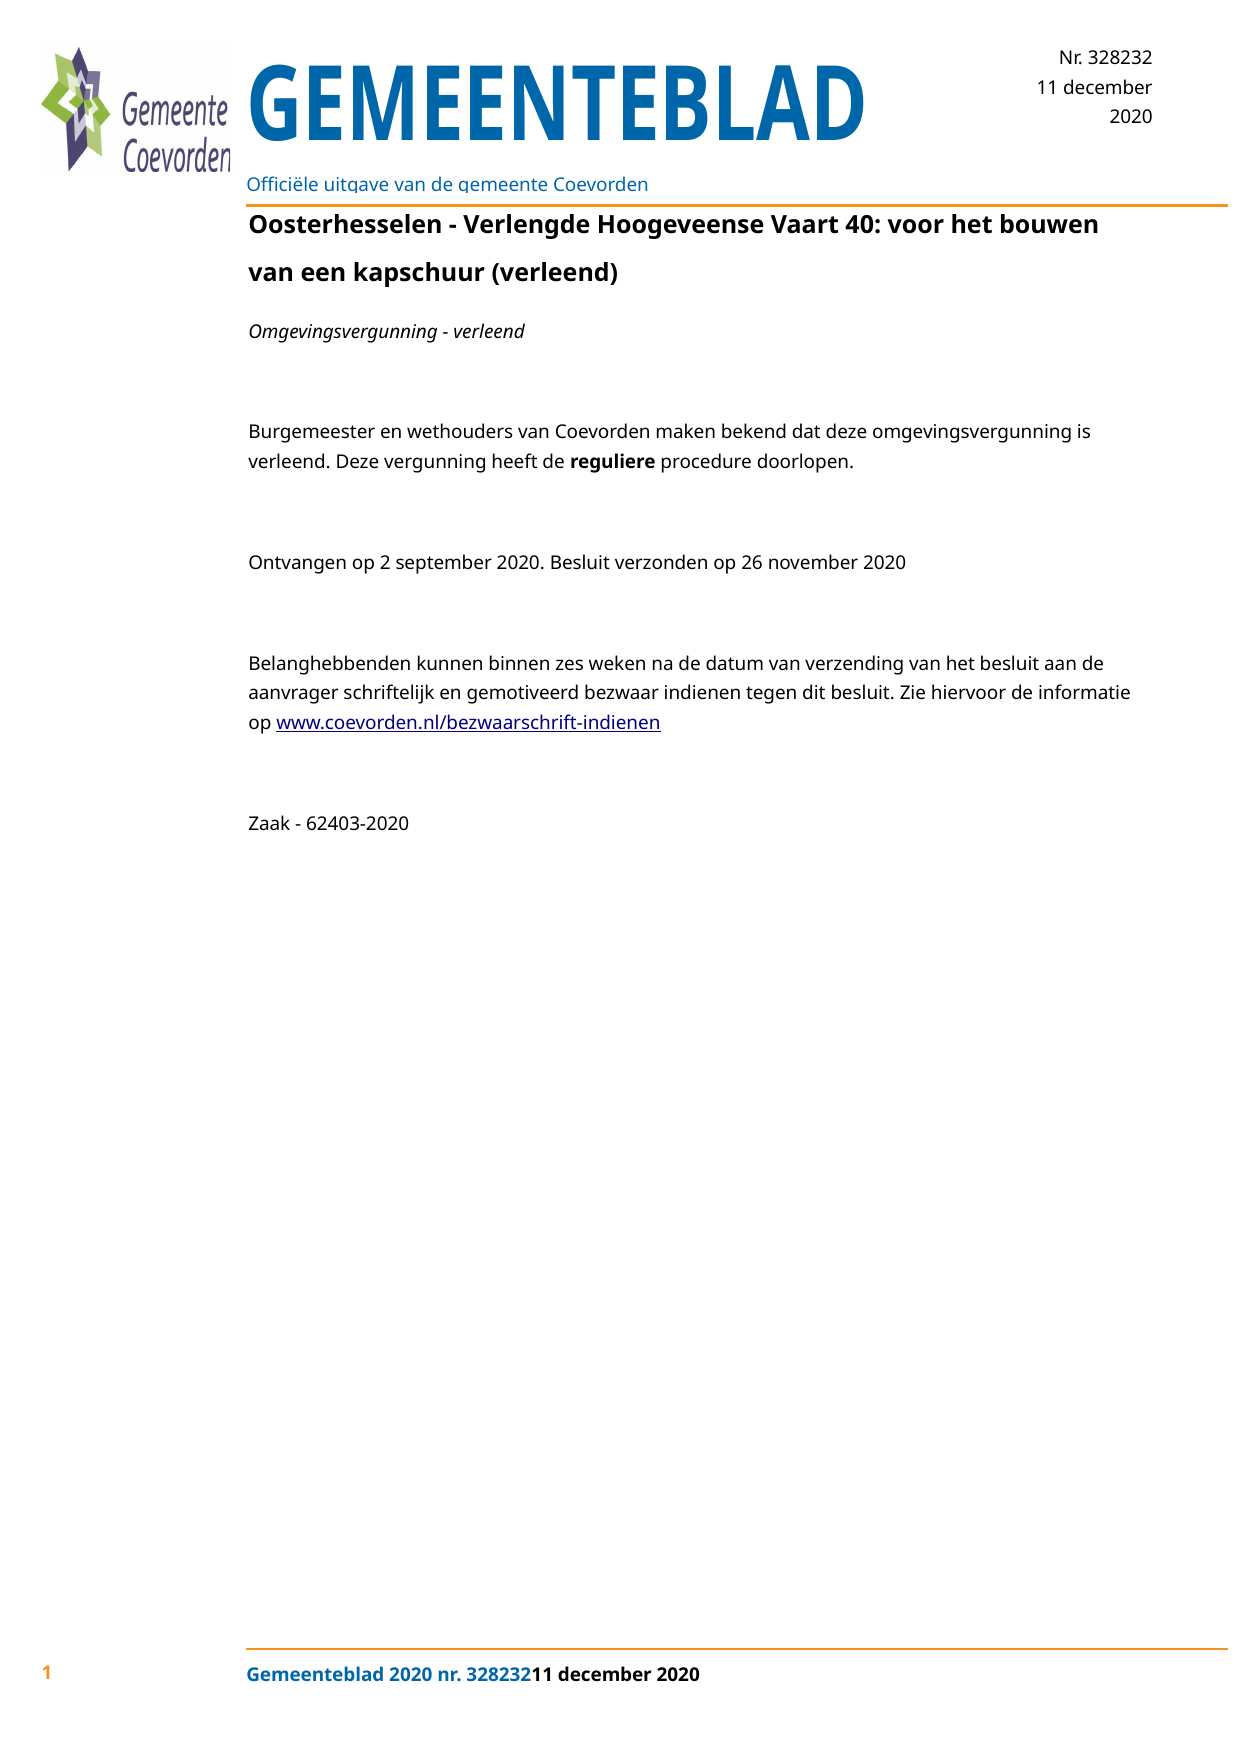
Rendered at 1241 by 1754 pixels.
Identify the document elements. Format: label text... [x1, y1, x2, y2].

text Ontvangen op 2 september 2020. Besluit verzonden op 26 november 2020 [248, 549, 1152, 575]
picture [41, 47, 231, 172]
text Burgemeester en wethouders van Coevorden maken bekend dat deze omgevingsvergunning is verleend. Deze vergunning heeft de reguliere procedure doorlopen. [248, 419, 1152, 474]
text Belanghebbenden kunnen binnen zes weken na de datum van verzending van het besluit aan de aanvrager schriftelijk en gemotiveerd bezwaar indienen tegen dit besluit. Zie hiervoor de informatie op www.coevorden.nl/bezwaarschrift-indienen [248, 650, 1152, 735]
text Omgevingsvergunning - verleend [248, 318, 1152, 344]
text Oosterhesselen - Verlengde Hoogeveense Vaart 40: voor het bouwen van een kapschuur (verleend) [248, 207, 1152, 288]
text Zaak - 62403-2020 [248, 810, 1152, 836]
